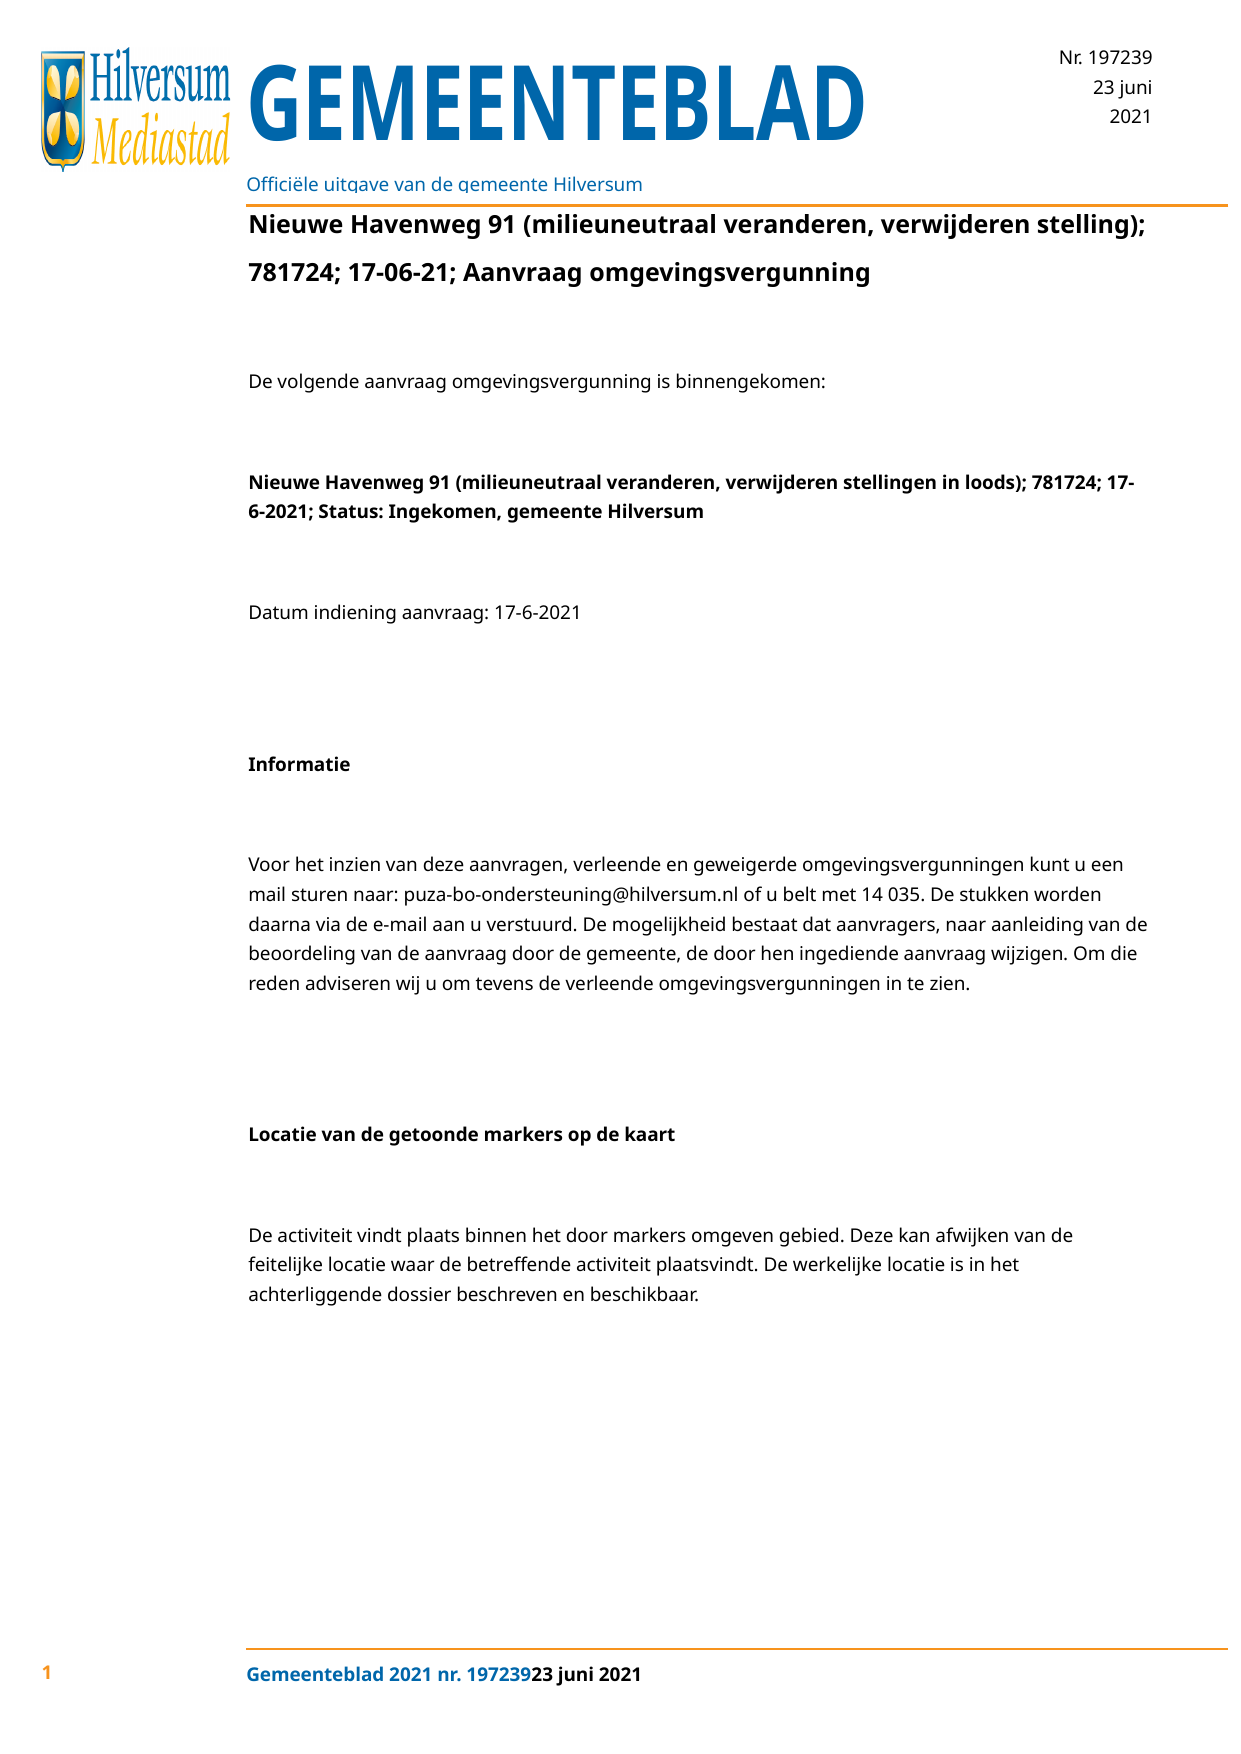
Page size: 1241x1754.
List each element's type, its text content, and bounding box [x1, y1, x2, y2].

picture [41, 47, 231, 172]
text Locatie van de getoonde markers op de kaart [248, 1121, 1152, 1147]
text Nieuwe Havenweg 91 (milieuneutraal veranderen, verwijderen stellingen in loods); 781724; 17-6-2021; Status: Ingekomen, gemeente Hilversum [248, 469, 1152, 524]
text Nieuwe Havenweg 91 (milieuneutraal veranderen, verwijderen stelling); 781724; 17-06-21; Aanvraag omgevingsvergunning [248, 207, 1152, 288]
text Datum indiening aanvraag: 17-6-2021 [248, 599, 1152, 625]
text De volgende aanvraag omgevingsvergunning is binnengekomen: [248, 368, 1152, 394]
text De activiteit vindt plaats binnen het door markers omgeven gebied. Deze kan afwijken van de feitelijke locatie waar de betreffende activiteit plaatsvindt. De werkelijke locatie is in het achterliggende dossier beschreven en beschikbaar. [248, 1222, 1152, 1307]
text Voor het inzien van deze aanvragen, verleende en geweigerde omgevingsvergunningen kunt u een mail sturen naar: puza-bo-ondersteuning@hilversum.nl of u belt met 14 035. De stukken worden daarna via de e-mail aan u verstuurd. De mogelijkheid bestaat dat aanvragers, naar aanleiding van de beoordeling van de aanvraag door de gemeente, de door hen ingediende aanvraag wijzigen. Om die reden adviseren wij u om tevens de verleende omgevingsvergunningen in te zien. [248, 852, 1152, 996]
text Informatie [248, 751, 1152, 777]
